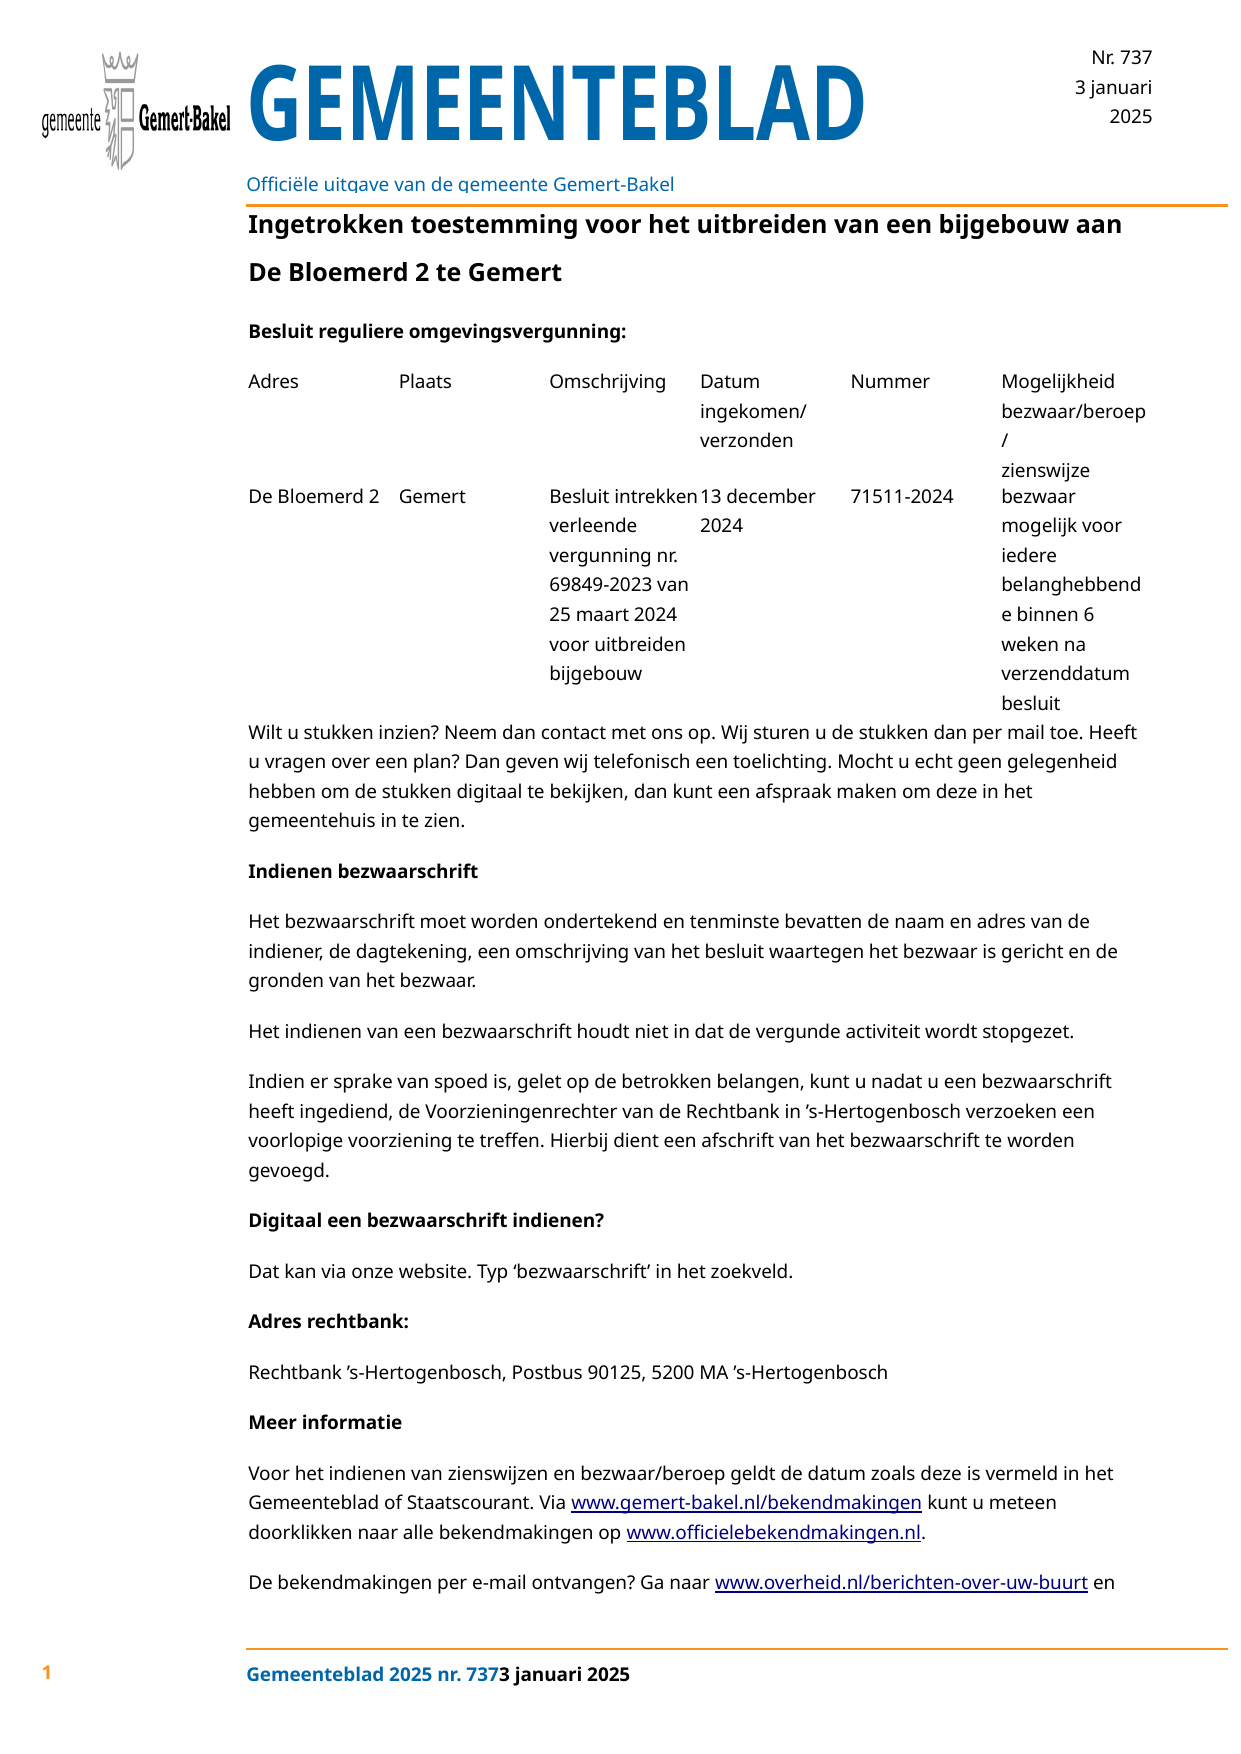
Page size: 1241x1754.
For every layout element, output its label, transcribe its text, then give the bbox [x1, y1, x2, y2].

text Voor het indienen van zienswijzen en bezwaar/beroep geldt de datum zoals deze is vermeld in het Gemeenteblad of Staatscourant. Via www.gemert-bakel.nl/bekendmakingen kunt u meteen doorklikken naar alle bekendmakingen op www.officielebekendmakingen.nl. [248, 1460, 1152, 1545]
text De bekendmakingen per e-mail ontvangen? Ga naar www.overheid.nl/berichten-over-uw-buurt en [248, 1569, 1152, 1595]
text Digitaal een bezwaarschrift indienen? [248, 1208, 1152, 1233]
table_header Nummer [850, 369, 1001, 483]
table_header Mogelijkheid bezwaar/beroep/ zienswijze [1001, 369, 1152, 483]
table_cell 13 december 2024 [700, 483, 850, 716]
picture [41, 47, 231, 172]
text Wilt u stukken inzien? Neem dan contact met ons op. Wij sturen u de stukken dan per mail toe. Heeft u vragen over een plan? Dan geven wij telefonisch een toelichting. Mocht u echt geen gelegenheid hebben om de stukken digitaal te bekijken, dan kunt een afspraak maken om deze in het gemeentehuis in te zien. [248, 719, 1152, 833]
text Adres rechtbank: [248, 1308, 1152, 1334]
table_cell bezwaar mogelijk voor iedere belanghebbende binnen 6 weken na verzenddatum besluit [1001, 483, 1152, 716]
table_cell Besluit intrekken verleende vergunning nr. 69849-2023 van 25 maart 2024 voor uitbreiden bijgebouw [549, 483, 700, 716]
table_header Datum ingekomen/ verzonden [700, 369, 850, 483]
table_header Adres [248, 369, 398, 483]
text Het bezwaarschrift moet worden ondertekend en tenminste bevatten de naam en adres van de indiener, de dagtekening, een omschrijving van het besluit waartegen het bezwaar is gericht en de gronden van het bezwaar. [248, 908, 1152, 993]
text Meer informatie [248, 1409, 1152, 1435]
text Dat kan via onze website. Typ ‘bezwaarschrift’ in het zoekveld. [248, 1258, 1152, 1284]
text Indienen bezwaarschrift [248, 858, 1152, 884]
table_cell 71511-2024 [850, 483, 1001, 716]
table_cell De Bloemerd 2 [248, 483, 398, 716]
text Rechtbank ’s-Hertogenbosch, Postbus 90125, 5200 MA ’s-Hertogenbosch [248, 1359, 1152, 1385]
text Besluit reguliere omgevingsvergunning: [248, 318, 1152, 344]
text Het indienen van een bezwaarschrift houdt niet in dat de vergunde activiteit wordt stopgezet. [248, 1018, 1152, 1044]
table_cell Gemert [399, 483, 549, 716]
table_header Omschrijving [549, 369, 700, 483]
text Ingetrokken toestemming voor het uitbreiden van een bijgebouw aan De Bloemerd 2 te Gemert [248, 207, 1152, 288]
table_header Plaats [399, 369, 549, 483]
text Indien er sprake van spoed is, gelet op de betrokken belangen, kunt u nadat u een bezwaarschrift heeft ingediend, de Voorzieningenrechter van de Rechtbank in ’s-Hertogenbosch verzoeken een voorlopige voorziening te treffen. Hierbij dient een afschrift van het bezwaarschrift te worden gevoegd. [248, 1068, 1152, 1183]
